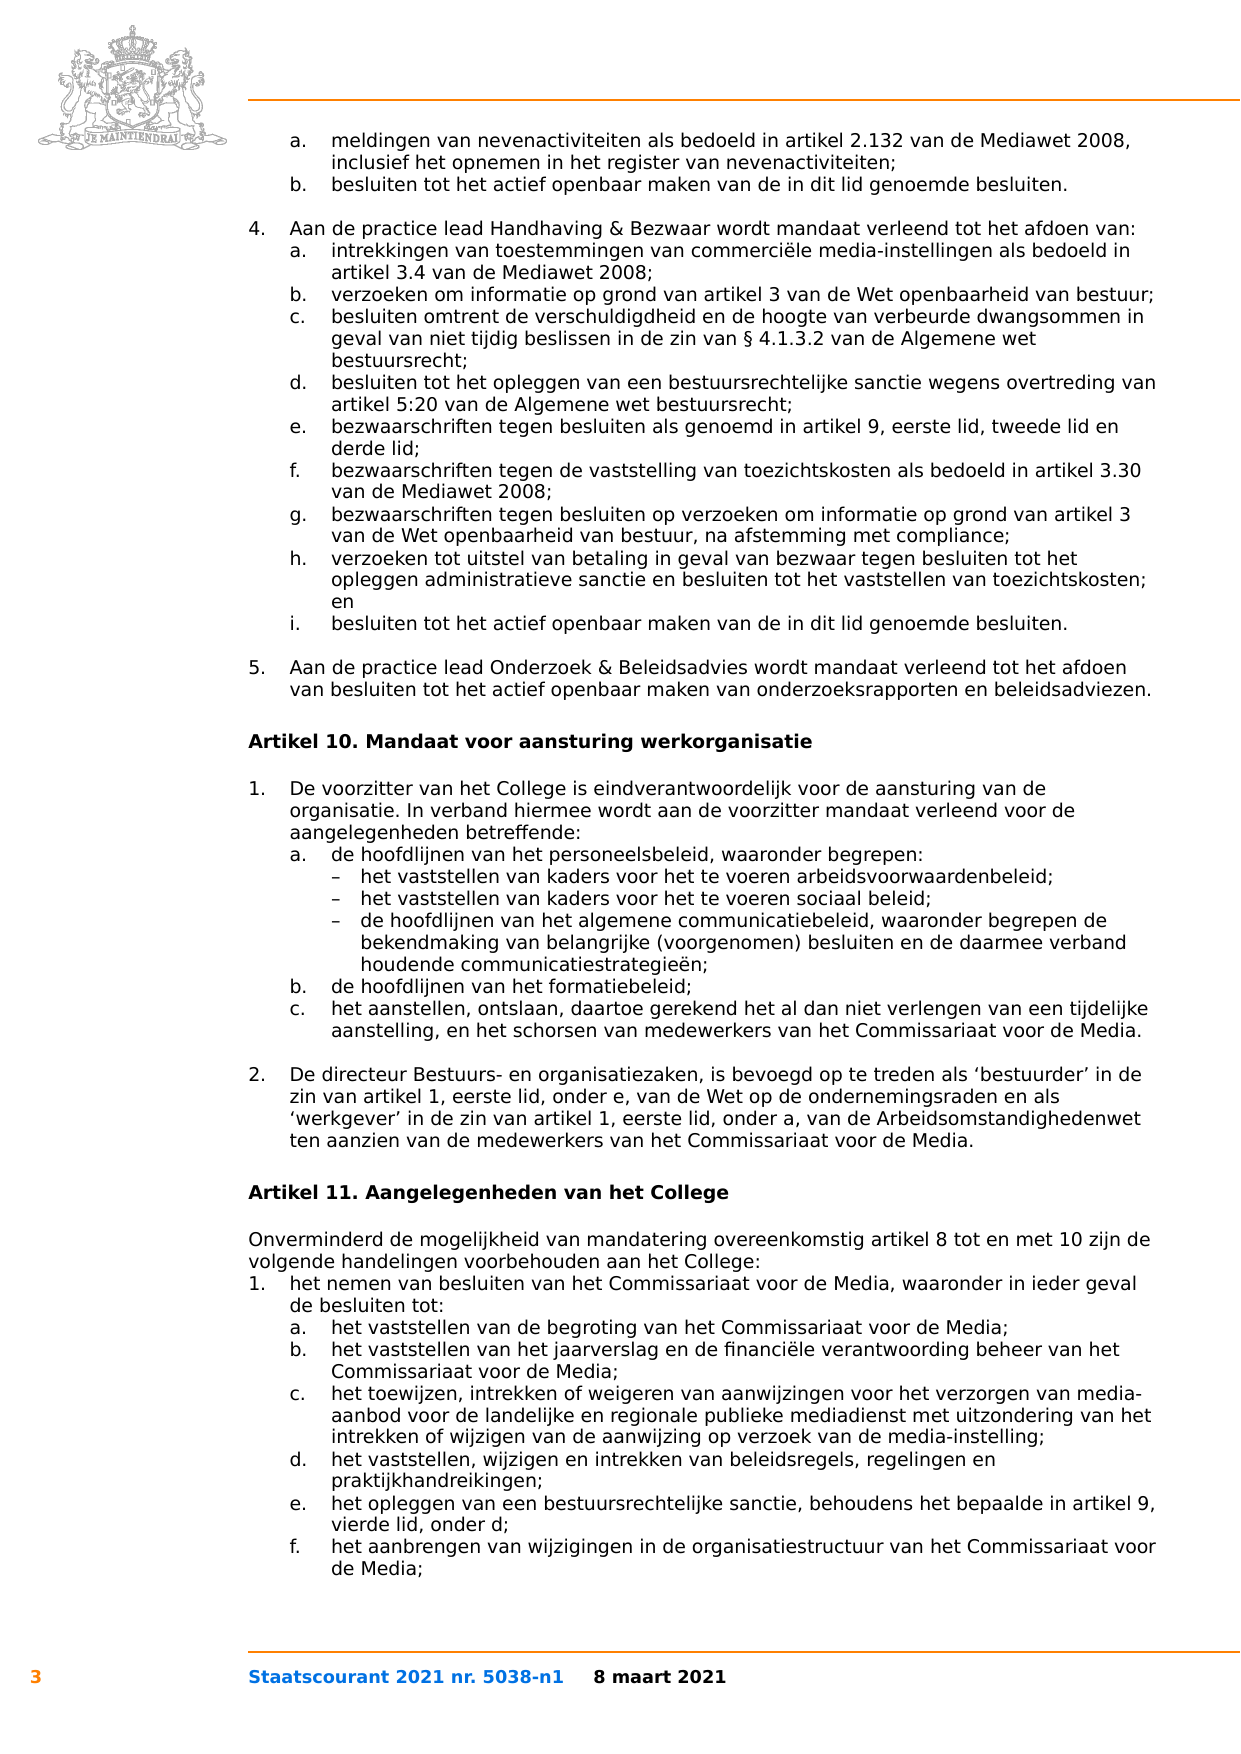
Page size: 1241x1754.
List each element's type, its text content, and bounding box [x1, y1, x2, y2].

text 1. De voorzitter van het College is eindverantwoordelijk voor de aansturing van de organisatie. In verband hiermee wordt aan de voorzitter mandaat verleend voor de aangelegenheden betreffende: [248, 778, 1163, 844]
text f. het aanbrengen van wijzigingen in de organisatiestructuur van het Commissariaat voor de Media; [289, 1536, 1163, 1580]
text e. het opleggen van een bestuursrechtelijke sanctie, behoudens het bepaalde in artikel 9, vierde lid, onder d; [289, 1492, 1163, 1536]
text d. het vaststellen, wijzigen en intrekken van beleidsregels, regelingen en praktijkhandreikingen; [289, 1448, 1163, 1492]
text Onverminderd de mogelijkheid van mandatering overeenkomstig artikel 8 tot en met 10 zijn de volgende handelingen voorbehouden aan het College: [248, 1229, 1163, 1273]
text 2. De directeur Bestuurs- en organisatiezaken, is bevoegd op te treden als ‘bestuurder’ in de zin van artikel 1, eerste lid, onder e, van de Wet op de ondernemingsraden en als ‘werkgever’ in de zin van artikel 1, eerste lid, onder a, van de Arbeidsomstandighedenwet ten aanzien van de medewerkers van het Commissariaat voor de Media. [248, 1064, 1163, 1152]
text 4. Aan de practice lead Handhaving & Bezwaar wordt mandaat verleend tot het afdoen van: [248, 218, 1163, 240]
text a. het vaststellen van de begroting van het Commissariaat voor de Media; [289, 1317, 1163, 1338]
text a. intrekkingen van toestemmingen van commerciële media-instellingen als bedoeld in artikel 3.4 van de Mediawet 2008; [289, 240, 1163, 284]
text b. besluiten tot het actief openbaar maken van de in dit lid genoemde besluiten. [289, 174, 1163, 196]
text b. verzoeken om informatie op grond van artikel 3 van de Wet openbaarheid van bestuur; [289, 284, 1163, 306]
text g. bezwaarschriften tegen besluiten op verzoeken om informatie op grond van artikel 3 van de Wet openbaarheid van bestuur, na afstemming met compliance; [289, 503, 1163, 547]
text b. het vaststellen van het jaarverslag en de financiële verantwoording beheer van het Commissariaat voor de Media; [289, 1338, 1163, 1382]
text i. besluiten tot het actief openbaar maken van de in dit lid genoemde besluiten. [289, 613, 1163, 635]
text f. bezwaarschriften tegen de vaststelling van toezichtskosten als bedoeld in artikel 3.30 van de Mediawet 2008; [289, 459, 1163, 503]
subtitle Artikel 11. Aangelegenheden van het College [248, 1182, 1163, 1204]
text a. de hoofdlijnen van het personeelsbeleid, waaronder begrepen: [289, 844, 1163, 866]
text – de hoofdlijnen van het algemene communicatiebeleid, waaronder begrepen de bekendmaking van belangrijke (voorgenomen) besluiten en de daarmee verband houdende communicatiestrategieën; [331, 910, 1163, 976]
text c. besluiten omtrent de verschuldigdheid en de hoogte van verbeurde dwangsommen in geval van niet tijdig beslissen in de zin van § 4.1.3.2 van de Algemene wet bestuursrecht; [289, 306, 1163, 372]
text b. de hoofdlijnen van het formatiebeleid; [289, 976, 1163, 998]
text 1. het nemen van besluiten van het Commissariaat voor de Media, waaronder in ieder geval de besluiten tot: [248, 1273, 1163, 1317]
text e. bezwaarschriften tegen besluiten als genoemd in artikel 9, eerste lid, tweede lid en derde lid; [289, 416, 1163, 459]
text d. besluiten tot het opleggen van een bestuursrechtelijke sanctie wegens overtreding van artikel 5:20 van de Algemene wet bestuursrecht; [289, 372, 1163, 416]
text 5. Aan de practice lead Onderzoek & Beleidsadvies wordt mandaat verleend tot het afdoen van besluiten tot het actief openbaar maken van onderzoeksrapporten en beleidsadviezen. [248, 657, 1163, 701]
text – het vaststellen van kaders voor het te voeren sociaal beleid; [331, 888, 1163, 910]
text c. het aanstellen, ontslaan, daartoe gerekend het al dan niet verlengen van een tijdelijke aanstelling, en het schorsen van medewerkers van het Commissariaat voor de Media. [289, 998, 1163, 1042]
text h. verzoeken tot uitstel van betaling in geval van bezwaar tegen besluiten tot het opleggen administratieve sanctie en besluiten tot het vaststellen van toezichtskosten; en [289, 547, 1163, 613]
text c. het toewijzen, intrekken of weigeren van aanwijzingen voor het verzorgen van media- aanbod voor de landelijke en regionale publieke mediadienst met uitzondering van het intrekken of wijzigen van de aanwijzing op verzoek van de media-instelling; [289, 1382, 1163, 1448]
text a. meldingen van nevenactiviteiten als bedoeld in artikel 2.132 van de Mediawet 2008, inclusief het opnemen in het register van nevenactiviteiten; [289, 130, 1163, 174]
text – het vaststellen van kaders voor het te voeren arbeidsvoorwaardenbeleid; [331, 866, 1163, 888]
picture [38, 25, 227, 150]
subtitle Artikel 10. Mandaat voor aansturing werkorganisatie [248, 731, 1163, 753]
